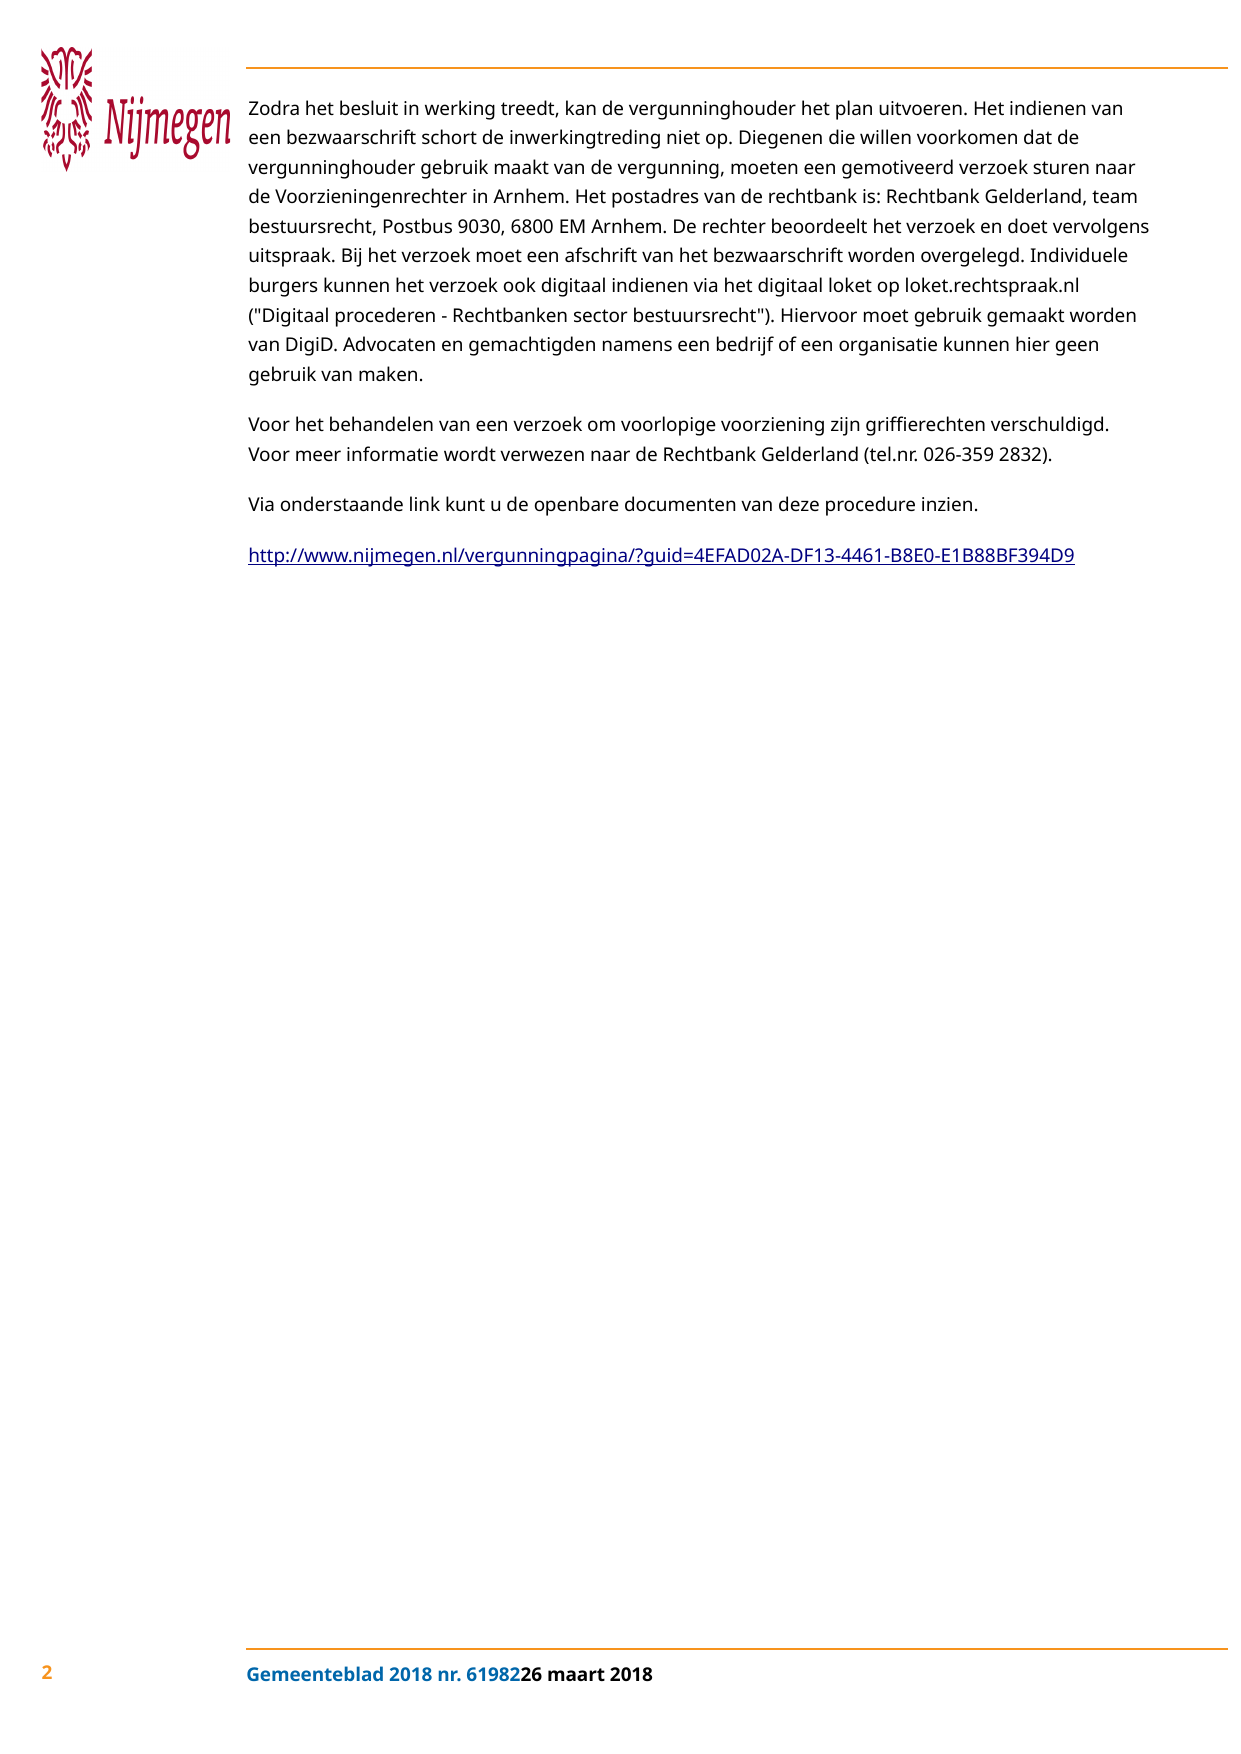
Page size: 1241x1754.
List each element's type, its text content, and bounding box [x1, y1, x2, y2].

picture [41, 47, 231, 172]
text Via onderstaande link kunt u de openbare documenten van deze procedure inzien. [248, 491, 1152, 517]
text Zodra het besluit in werking treedt, kan de vergunninghouder het plan uitvoeren. Het indienen van een bezwaarschrift schort de inwerkingtreding niet op. Diegenen die willen voorkomen dat de vergunninghouder gebruik maakt van de vergunning, moeten een gemotiveerd verzoek sturen naar de Voorzieningenrechter in Arnhem. Het postadres van de rechtbank is: Rechtbank Gelderland, team bestuursrecht, Postbus 9030, 6800 EM Arnhem. De rechter beoordeelt het verzoek en doet vervolgens uitspraak. Bij het verzoek moet een afschrift van het bezwaarschrift worden overgelegd. Individuele burgers kunnen het verzoek ook digitaal indienen via het digitaal loket op loket.rechtspraak.nl ("Digitaal procederen - Rechtbanken sector bestuursrecht"). Hiervoor moet gebruik gemaakt worden van DigiD. Advocaten en gemachtigden namens een bedrijf of een organisatie kunnen hier geen gebruik van maken. [248, 95, 1152, 387]
text Voor het behandelen van een verzoek om voorlopige voorziening zijn griffierechten verschuldigd. Voor meer informatie wordt verwezen naar de Rechtbank Gelderland (tel.nr. 026-359 2832). [248, 411, 1152, 467]
text http://www.nijmegen.nl/vergunningpagina/?guid=4EFAD02A-DF13-4461-B8E0-E1B88BF394D9 [248, 542, 1152, 568]
